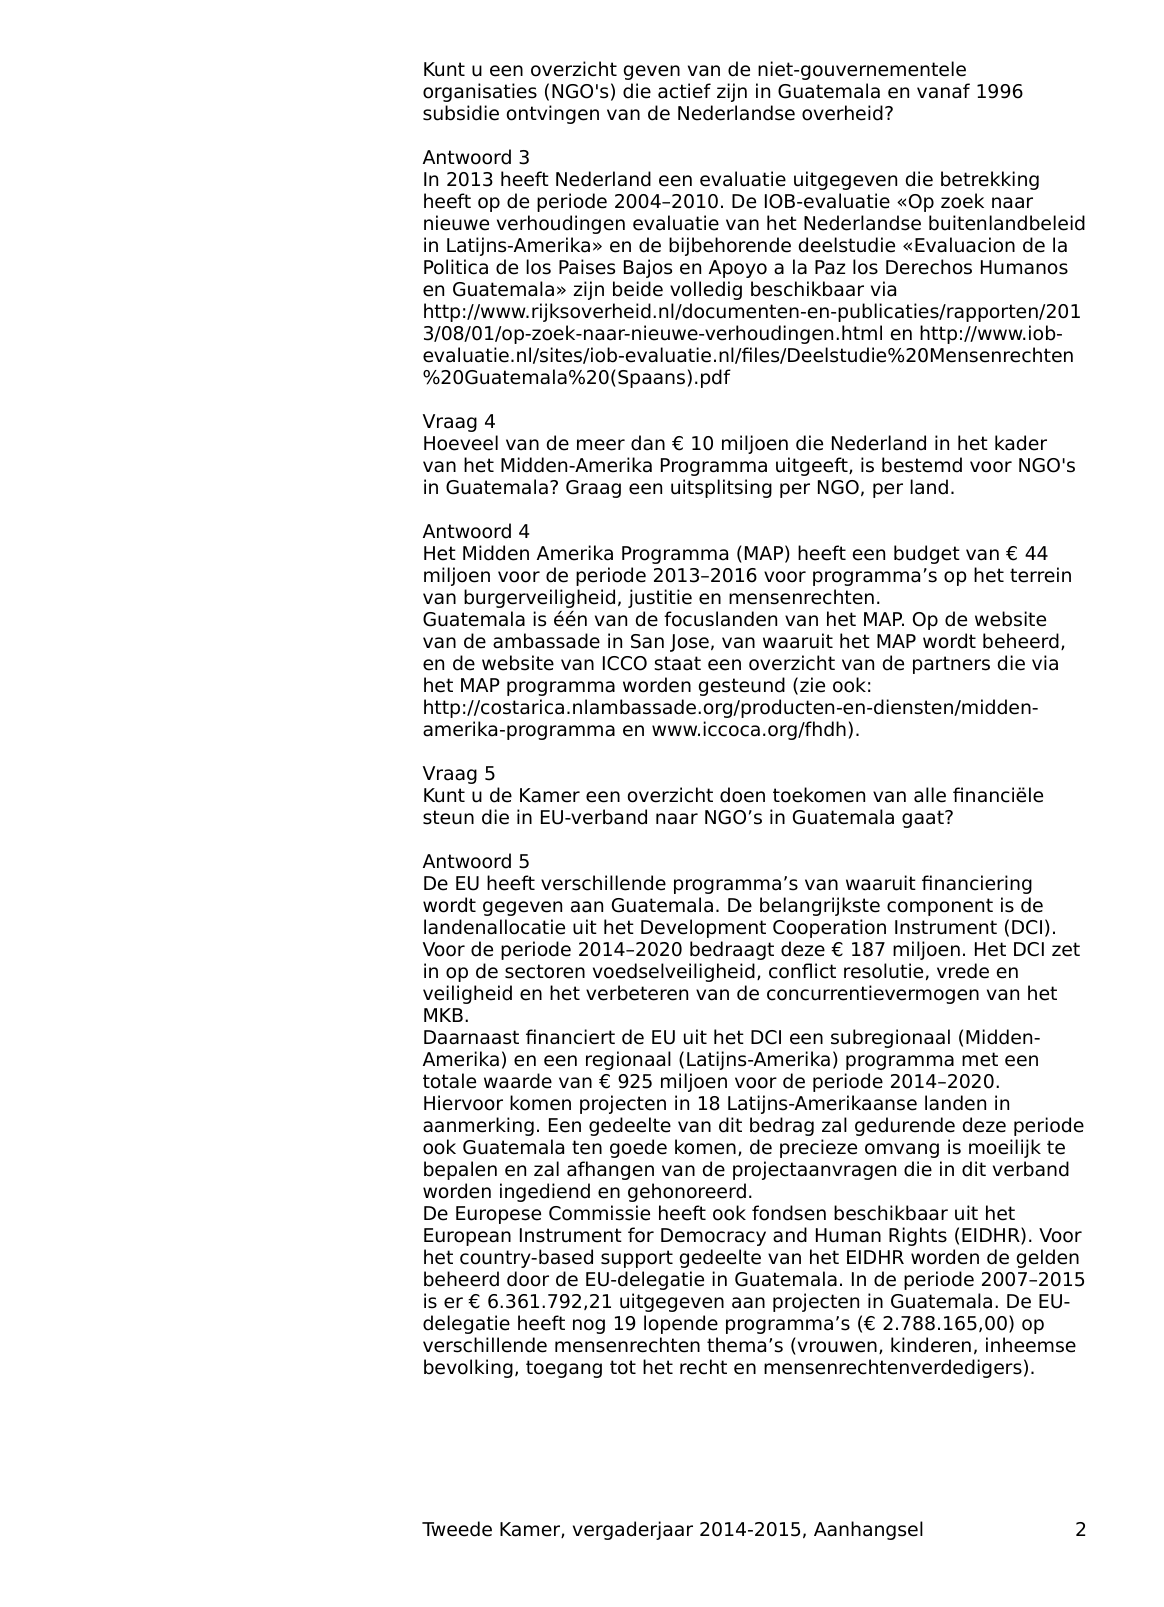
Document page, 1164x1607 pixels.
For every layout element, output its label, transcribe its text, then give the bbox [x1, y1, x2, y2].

text Kunt u een overzicht geven van de niet-gouvernementele organisaties (NGO's) die actief zijn in Guatemala en vanaf 1996 subsidie ontvingen van de Nederlandse overheid? [422, 59, 1087, 125]
text Antwoord 3 [422, 147, 1087, 169]
text Kunt u de Kamer een overzicht doen toekomen van alle financiële steun die in EU-verband naar NGO’s in Guatemala gaat? [422, 785, 1087, 829]
text Het Midden Amerika Programma (MAP) heeft een budget van € 44 miljoen voor de periode 2013–2016 voor programma’s op het terrein van burgerveiligheid, justitie en mensenrechten. [422, 543, 1087, 609]
text Vraag 4 [422, 411, 1087, 433]
text Vraag 5 [422, 763, 1087, 785]
text In 2013 heeft Nederland een evaluatie uitgegeven die betrekking heeft op de periode 2004–2010. De IOB-evaluatie «Op zoek naar nieuwe verhoudingen evaluatie van het Nederlandse buitenlandbeleid in Latijns-Amerika» en de bijbehorende deelstudie «Evaluacion de la Politica de los Paises Bajos en Apoyo a la Paz los Derechos Humanos en Guatemala» zijn beide volledig beschikbaar via http://www.rijksoverheid.nl/documenten-en-publicaties/rapporten/2013/08/01/op-zoek-naar-nieuwe-verhoudingen.html en http://www.iob-evaluatie.nl/sites/iob-evaluatie.nl/files/Deelstudie%20Mensenrechten%20Guatemala%20(Spaans).pdf [422, 169, 1087, 389]
text Daarnaast financiert de EU uit het DCI een subregionaal (Midden-Amerika) en een regionaal (Latijns-Amerika) programma met een totale waarde van € 925 miljoen voor de periode 2014–2020. Hiervoor komen projecten in 18 Latijns-Amerikaanse landen in aanmerking. Een gedeelte van dit bedrag zal gedurende deze periode ook Guatemala ten goede komen, de precieze omvang is moeilijk te bepalen en zal afhangen van de projectaanvragen die in dit verband worden ingediend en gehonoreerd. [422, 1027, 1087, 1203]
text Guatemala is één van de focuslanden van het MAP. Op de website van de ambassade in San Jose, van waaruit het MAP wordt beheerd, en de website van ICCO staat een overzicht van de partners die via het MAP programma worden gesteund (zie ook: http://costarica.nlambassade.org/producten-en-diensten/midden-amerika-programma en www.iccoca.org/fhdh). [422, 609, 1087, 741]
text Hoeveel van de meer dan € 10 miljoen die Nederland in het kader van het Midden-Amerika Programma uitgeeft, is bestemd voor NGO's in Guatemala? Graag een uitsplitsing per NGO, per land. [422, 433, 1087, 499]
text Antwoord 5 [422, 851, 1087, 873]
text De EU heeft verschillende programma’s van waaruit financiering wordt gegeven aan Guatemala. De belangrijkste component is de landenallocatie uit het Development Cooperation Instrument (DCI). Voor de periode 2014–2020 bedraagt deze € 187 miljoen. Het DCI zet in op de sectoren voedselveiligheid, conflict resolutie, vrede en veiligheid en het verbeteren van de concurrentievermogen van het MKB. [422, 873, 1087, 1027]
text De Europese Commissie heeft ook fondsen beschikbaar uit het European Instrument for Democracy and Human Rights (EIDHR). Voor het country-based support gedeelte van het EIDHR worden de gelden beheerd door de EU-delegatie in Guatemala. In de periode 2007–2015 is er € 6.361.792,21 uitgegeven aan projecten in Guatemala. De EU-delegatie heeft nog 19 lopende programma’s (€ 2.788.165,00) op verschillende mensenrechten thema’s (vrouwen, kinderen, inheemse bevolking, toegang tot het recht en mensenrechtenverdedigers). [422, 1203, 1087, 1379]
text Antwoord 4 [422, 521, 1087, 543]
